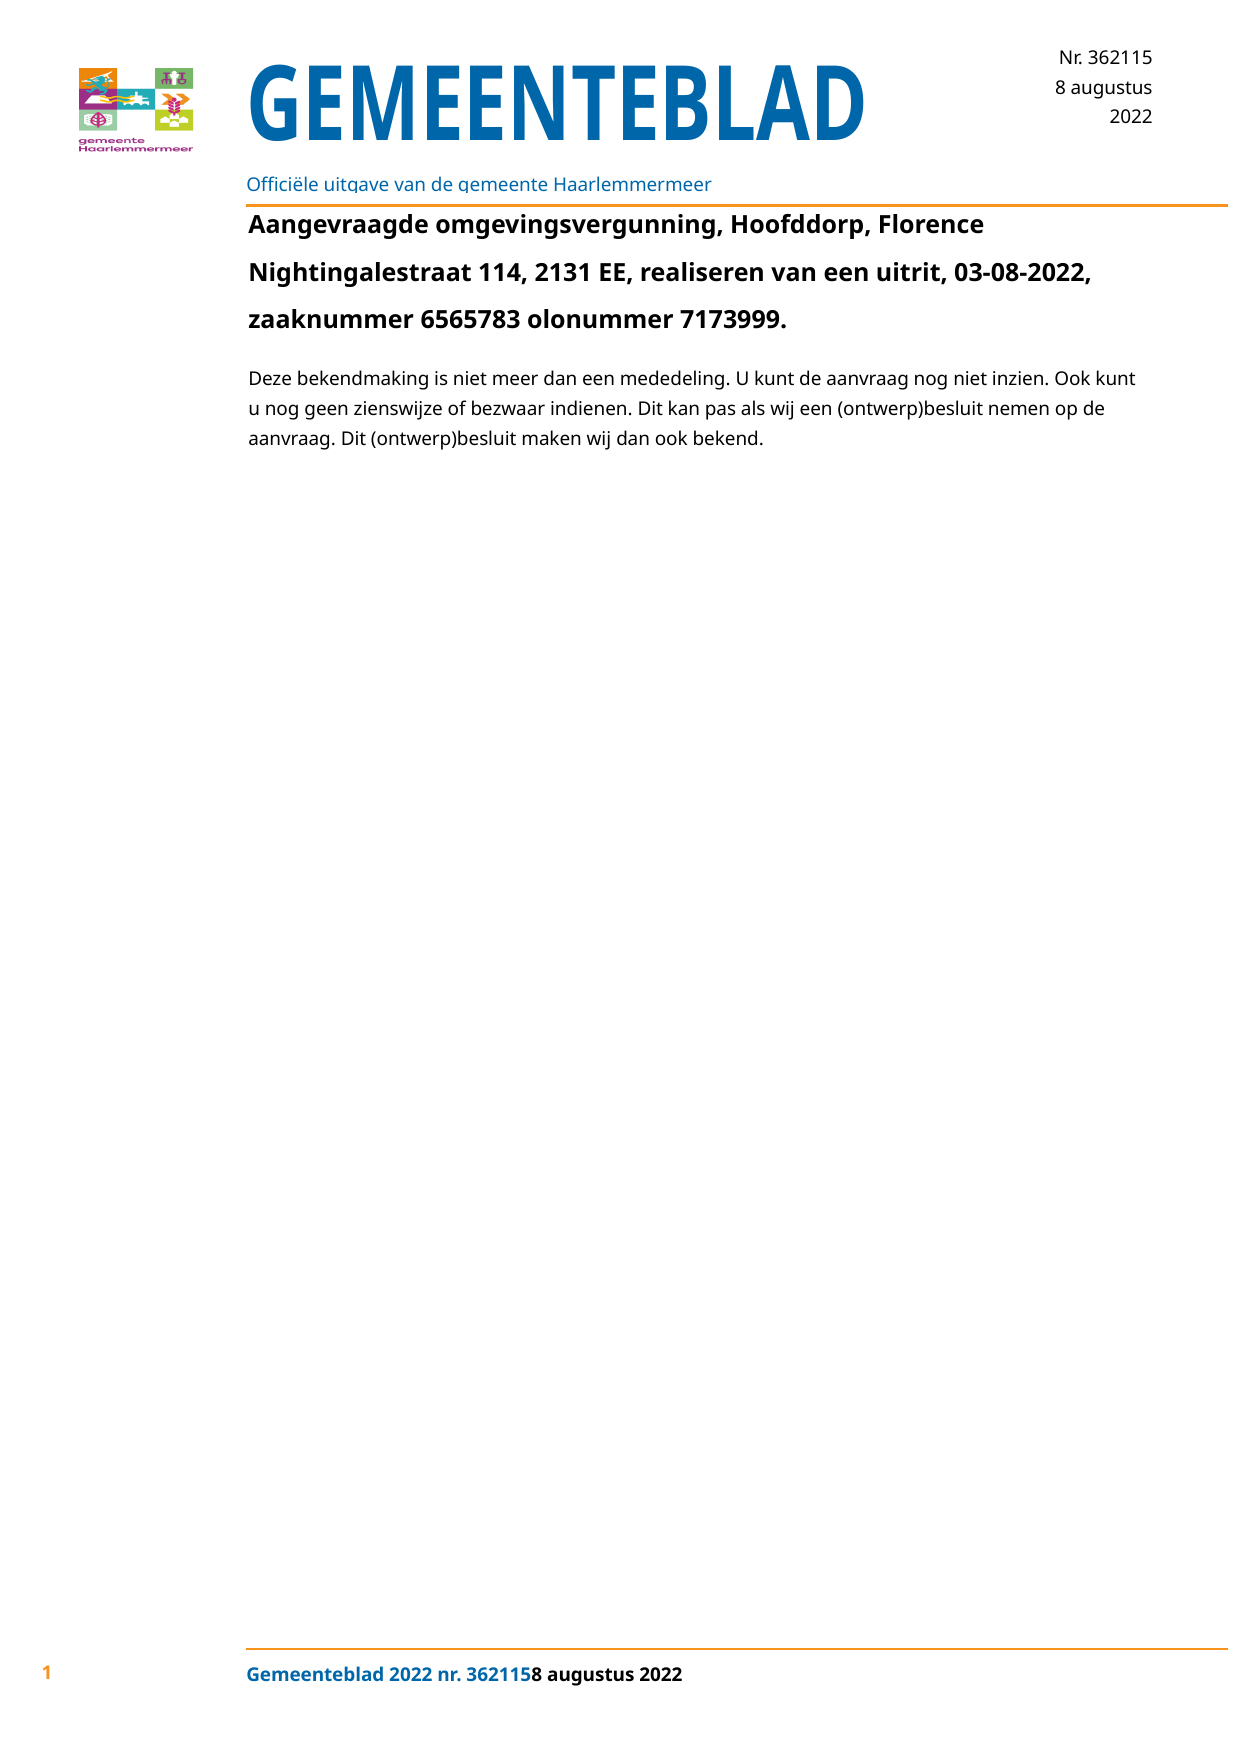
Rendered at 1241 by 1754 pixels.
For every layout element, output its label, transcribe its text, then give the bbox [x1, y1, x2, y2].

text Deze bekendmaking is niet meer dan een mededeling. U kunt de aanvraag nog niet inzien. Ook kunt u nog geen zienswijze of bezwaar indienen. Dit kan pas als wij een (ontwerp)besluit nemen op de aanvraag. Dit (ontwerp)besluit maken wij dan ook bekend. [248, 366, 1152, 450]
text Aangevraagde omgevingsvergunning, Hoofddorp, Florence Nightingalestraat 114, 2131 EE, realiseren van een uitrit, 03-08-2022, zaaknummer 6565783 olonummer 7173999. [248, 207, 1152, 336]
picture [41, 47, 231, 172]
